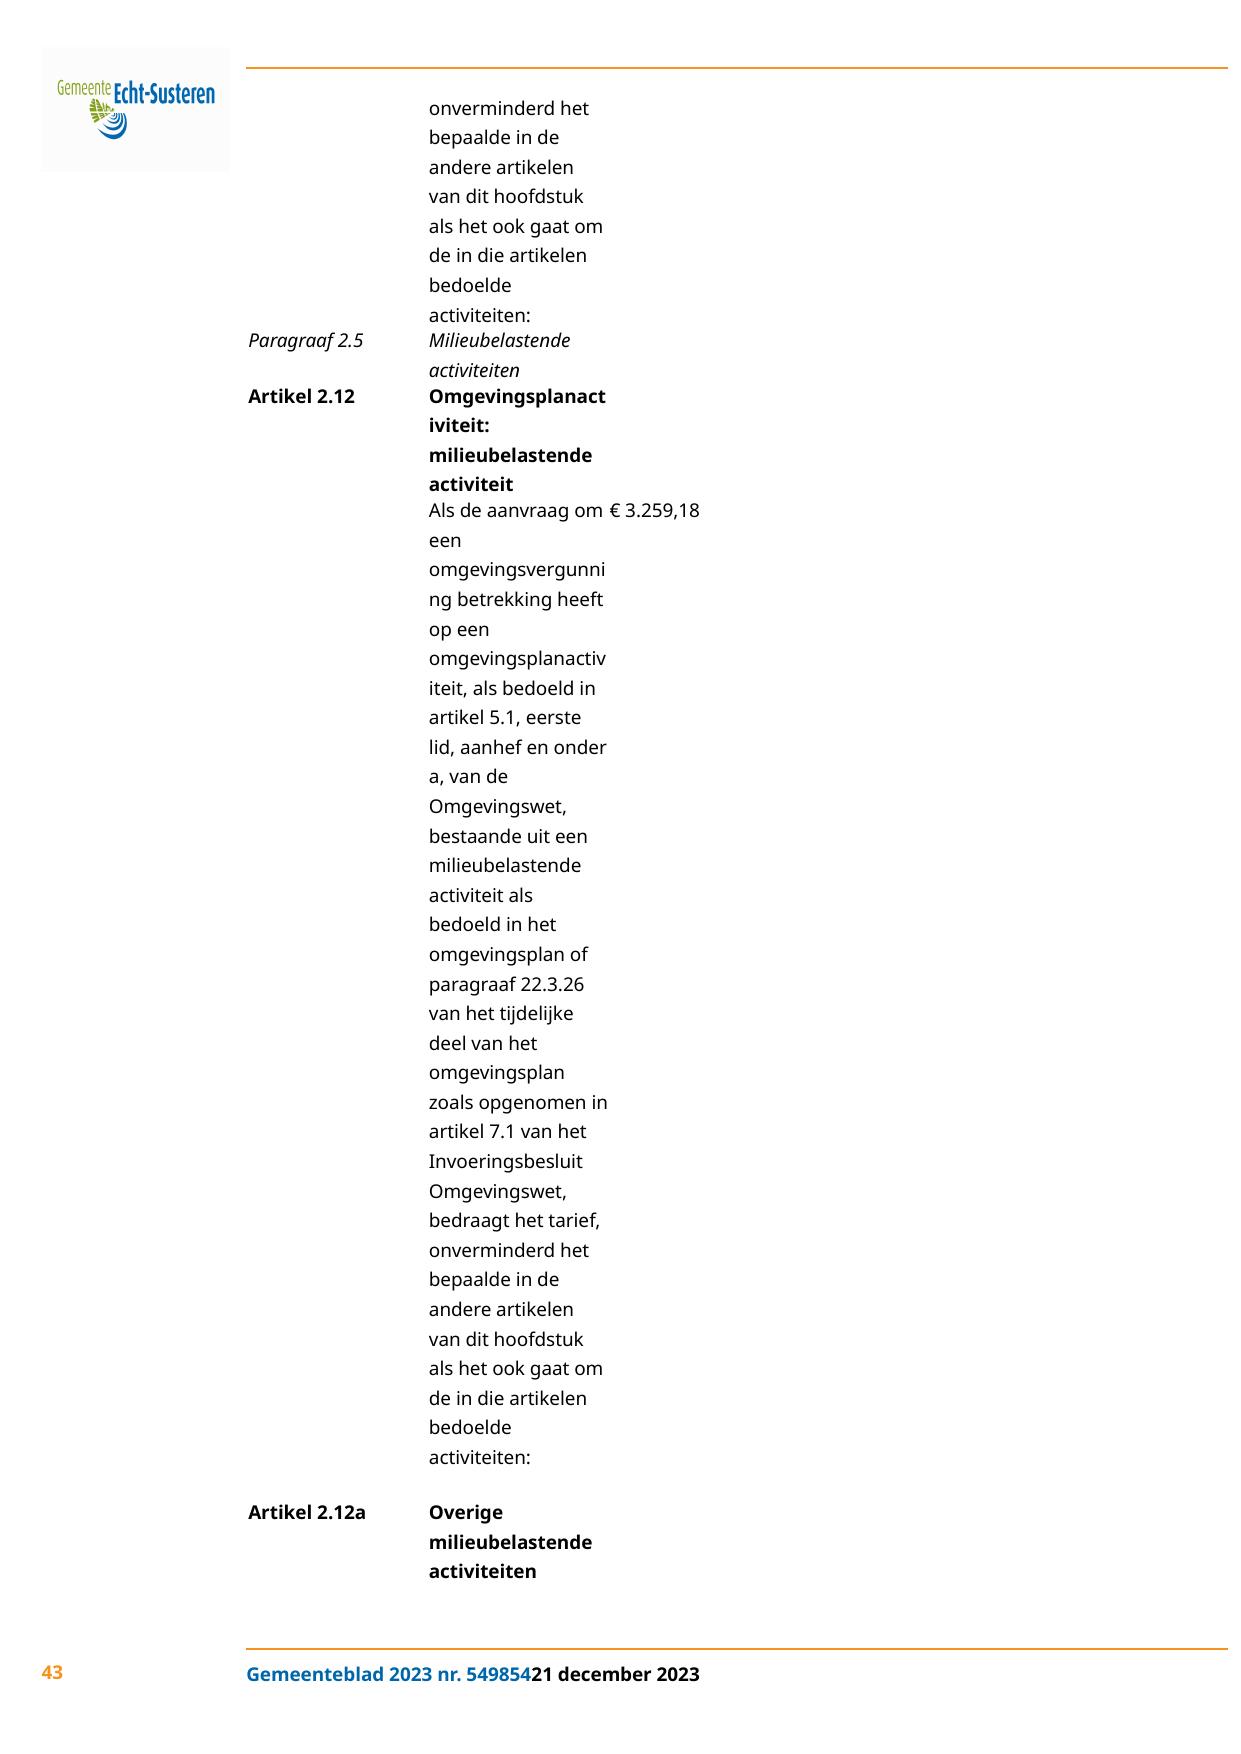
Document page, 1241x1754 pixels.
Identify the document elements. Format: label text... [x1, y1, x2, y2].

table_cell [609, 328, 790, 383]
table_cell [790, 498, 971, 1499]
table_cell [609, 383, 790, 497]
table_cell [790, 1499, 971, 1584]
table_cell [248, 498, 429, 1499]
table_cell [971, 95, 1152, 328]
table_cell [971, 498, 1152, 1499]
table_cell onverminderd het bepaalde in de andere artikelen van dit hoofdstuk als het ook gaat om de in die artikelen bedoelde activiteiten: [429, 95, 609, 328]
table_cell [790, 328, 971, 383]
table_cell [971, 1499, 1152, 1584]
table_cell Milieubelastende activiteiten [429, 328, 609, 383]
table_cell Als de aanvraag om een omgevingsvergunning betrekking heeft op een omgevingsplanactiviteit, als bedoeld in artikel 5.1, eerste lid, aanhef en onder a, van de Omgevingswet, bestaande uit een milieubelastende activiteit als bedoeld in het omgevingsplan of paragraaf 22.3.26 van het tijdelijke deel van het omgevingsplan zoals opgenomen in artikel 7.1 van het Invoeringsbesluit Omgevingswet, bedraagt het tarief, onverminderd het bepaalde in de andere artikelen van dit hoofdstuk als het ook gaat om de in die artikelen bedoelde activiteiten: [429, 498, 609, 1499]
table_cell [609, 1499, 790, 1584]
table_cell Artikel 2.12 [248, 383, 429, 497]
table_cell Omgevingsplanactiviteit: milieubelastende activiteit [429, 383, 609, 497]
table_cell Paragraaf 2.5 [248, 328, 429, 383]
table_cell Overige milieubelastende activiteiten [429, 1499, 609, 1584]
table_cell Artikel 2.12a [248, 1499, 429, 1584]
table_cell [971, 383, 1152, 497]
table_cell € 3.259,18 [609, 498, 790, 1499]
table_cell [609, 95, 790, 328]
table_cell [790, 383, 971, 497]
table_cell [971, 328, 1152, 383]
picture [41, 47, 231, 172]
table_cell [790, 95, 971, 328]
table_cell [248, 95, 429, 328]
